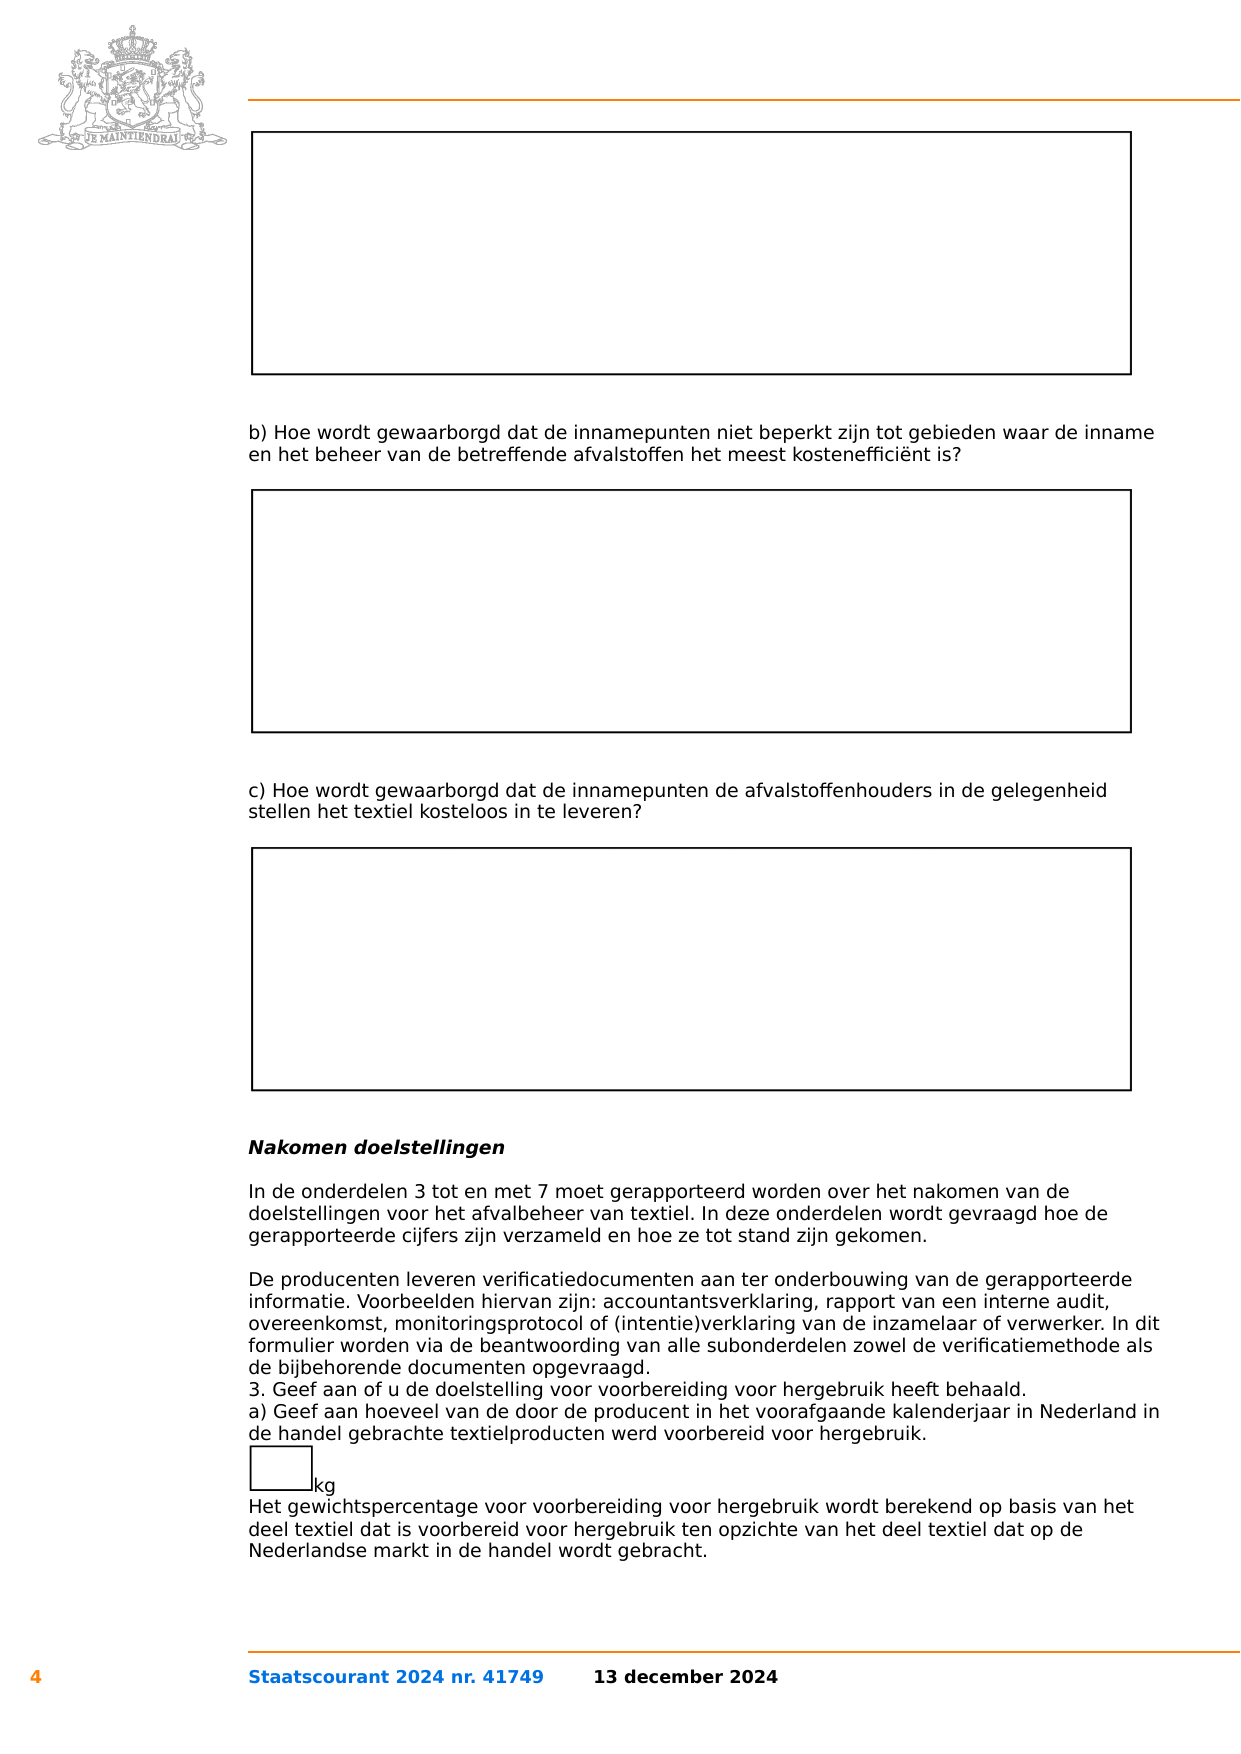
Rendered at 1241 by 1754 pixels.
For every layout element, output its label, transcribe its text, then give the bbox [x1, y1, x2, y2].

text a) Geef aan hoeveel van de door de producent in het voorafgaande kalenderjaar in Nederland in de handel gebrachte textielproducten werd voorbereid voor hergebruik. [248, 1401, 1163, 1445]
picture [248, 1444, 313, 1492]
text b) Hoe wordt gewaarborgd dat de innamepunten niet beperkt zijn tot gebieden waar de inname en het beheer van de betreffende afvalstoffen het meest kostenefficiënt is? [248, 422, 1163, 466]
text c) Hoe wordt gewaarborgd dat de innamepunten de afvalstoffenhouders in de gelegenheid stellen het textiel kosteloos in te leveren? [248, 779, 1163, 823]
picture [248, 130, 1134, 378]
text Het gewichtspercentage voor voorbereiding voor hergebruik wordt berekend op basis van het deel textiel dat is voorbereid voor hergebruik ten opzichte van het deel textiel dat op de Nederlandse markt in de handel wordt gebracht. [248, 1496, 1163, 1562]
text kg [248, 1445, 1163, 1496]
text 3. Geef aan of u de doelstelling voor voorbereiding voor hergebruik heeft behaald. [248, 1379, 1163, 1401]
text In de onderdelen 3 tot en met 7 moet gerapporteerd worden over het nakomen van de doelstellingen voor het afvalbeheer van textiel. In deze onderdelen wordt gevraagd hoe de gerapporteerde cijfers zijn verzameld en hoe ze tot stand zijn gekomen. [248, 1181, 1163, 1247]
picture [248, 487, 1134, 736]
subtitle Nakomen doelstellingen [248, 1137, 1163, 1159]
picture [38, 25, 227, 150]
picture [248, 845, 1134, 1094]
text De producenten leveren verificatiedocumenten aan ter onderbouwing van de gerapporteerde informatie. Voorbeelden hiervan zijn: accountantsverklaring, rapport van een interne audit, overeenkomst, monitoringsprotocol of (intentie)verklaring van de inzamelaar of verwerker. In dit formulier worden via de beantwoording van alle subonderdelen zowel de verificatiemethode als de bijbehorende documenten opgevraagd. [248, 1269, 1163, 1379]
